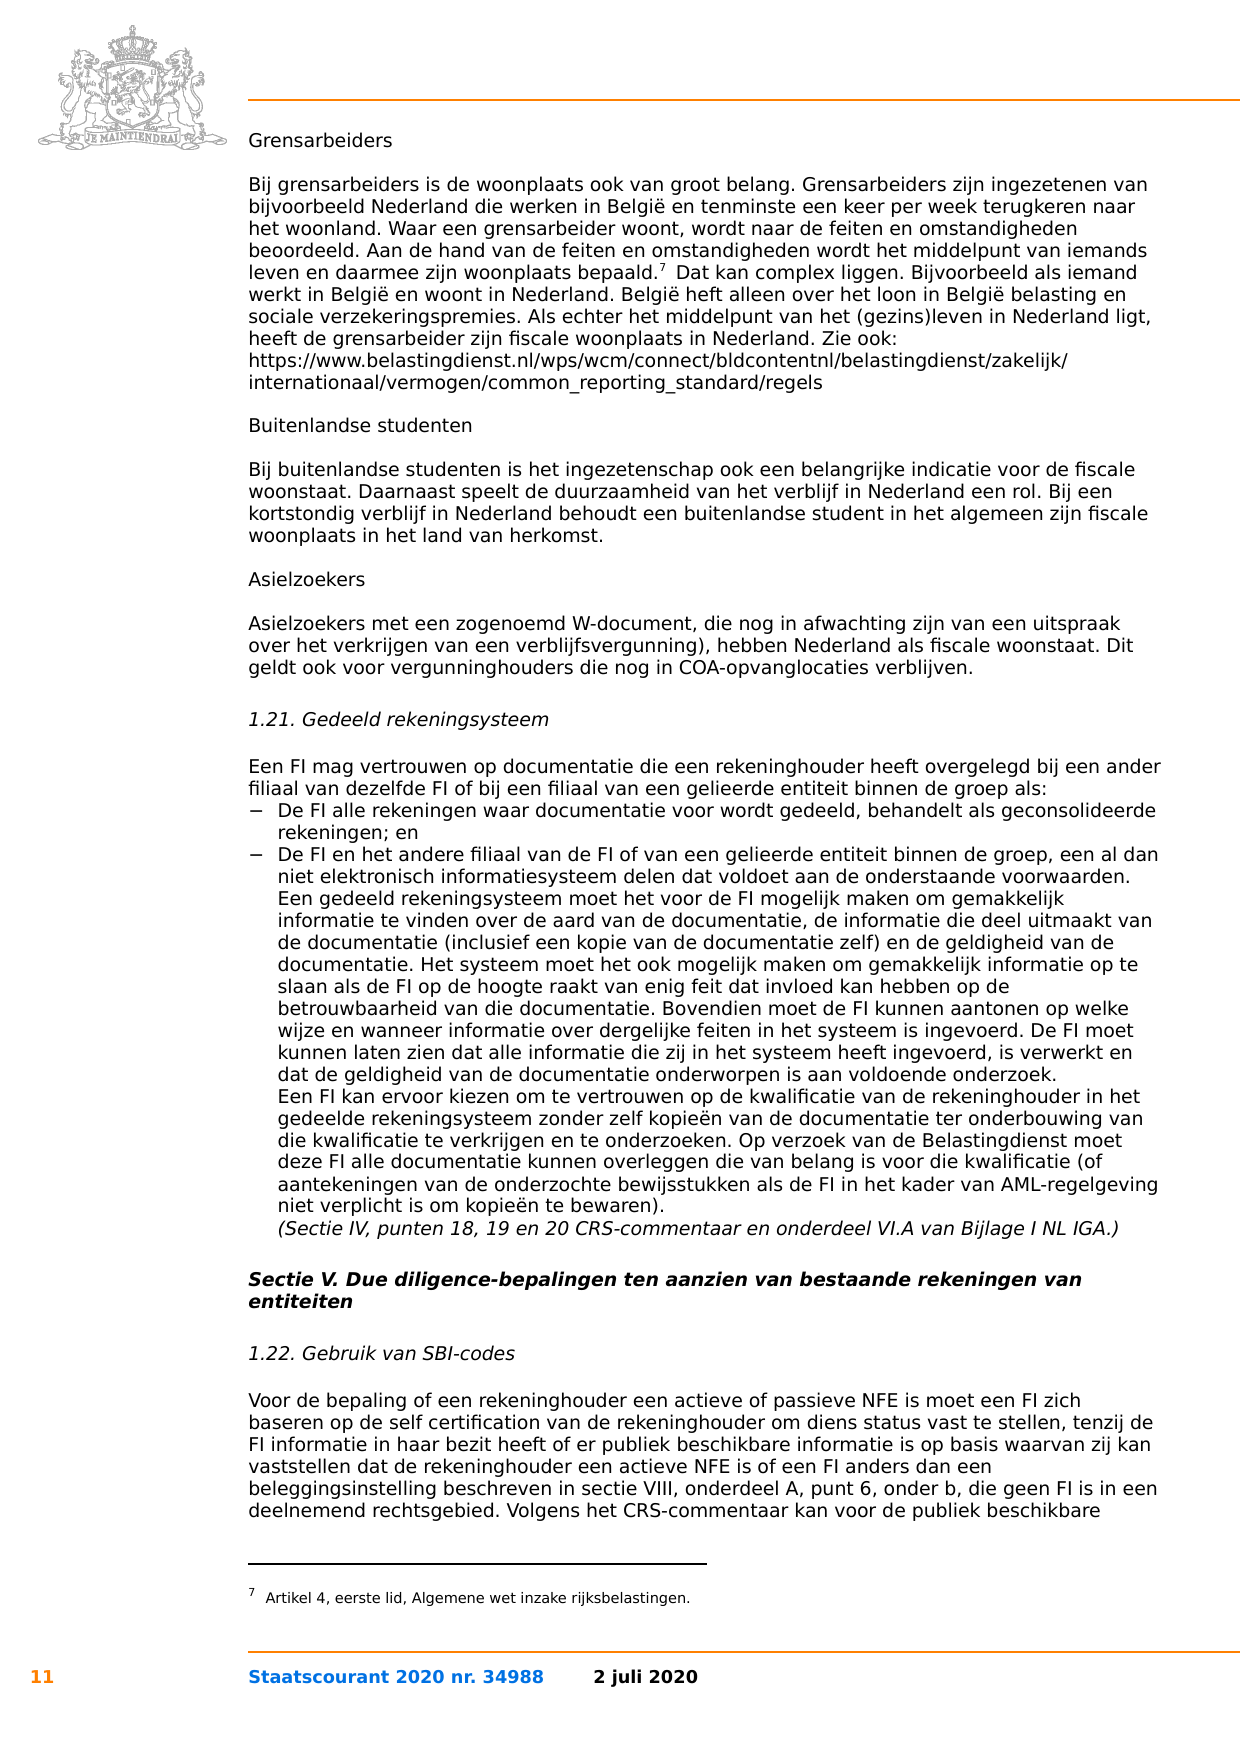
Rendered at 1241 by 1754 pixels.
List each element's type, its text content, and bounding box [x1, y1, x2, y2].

subtitle 1.21. Gedeeld rekeningsysteem [248, 709, 1163, 731]
text Een gedeeld rekeningsysteem moet het voor de FI mogelijk maken om gemakkelijk informatie te vinden over de aard van de documentatie, de informatie die deel uitmaakt van de documentatie (inclusief een kopie van de documentatie zelf) en de geldigheid van de documentatie. Het systeem moet het ook mogelijk maken om gemakkelijk informatie op te slaan als de FI op de hoogte raakt van enig feit dat invloed kan hebben op de betrouwbaarheid van die documentatie. Bovendien moet de FI kunnen aantonen op welke wijze en wanneer informatie over dergelijke feiten in het systeem is ingevoerd. De FI moet kunnen laten zien dat alle informatie die zij in het systeem heeft ingevoerd, is verwerkt en dat de geldigheid van de documentatie onderworpen is aan voldoende onderzoek. [277, 888, 1163, 1086]
text Een FI kan ervoor kiezen om te vertrouwen op de kwalificatie van de rekeninghouder in het gedeelde rekeningsysteem zonder zelf kopieën van de documentatie ter onderbouwing van die kwalificatie te verkrijgen en te onderzoeken. Op verzoek van de Belastingdienst moet deze FI alle documentatie kunnen overleggen die van belang is voor die kwalificatie (of aantekeningen van de onderzochte bewijsstukken als de FI in het kader van AML-regelgeving niet verplicht is om kopieën te bewaren). [277, 1086, 1163, 1217]
picture [38, 25, 227, 150]
text − De FI alle rekeningen waar documentatie voor wordt gedeeld, behandelt als geconsolideerde rekeningen; en [248, 800, 1163, 844]
subtitle Grensarbeiders [248, 130, 1163, 152]
text Voor de bepaling of een rekeninghouder een actieve of passieve NFE is moet een FI zich baseren op de self certification van de rekeninghouder om diens status vast te stellen, tenzij de FI informatie in haar bezit heeft of er publiek beschikbare informatie is op basis waarvan zij kan vaststellen dat de rekeninghouder een actieve NFE is of een FI anders dan een beleggingsinstelling beschreven in sectie VIII, onderdeel A, punt 6, onder b, die geen FI is in een deelnemend rechtsgebied. Volgens het CRS-commentaar kan voor de publiek beschikbare [248, 1390, 1163, 1522]
text − De FI en het andere filiaal van de FI of van een gelieerde entiteit binnen de groep, een al dan niet elektronisch informatiesysteem delen dat voldoet aan de onderstaande voorwaarden. [248, 844, 1163, 888]
text Bij buitenlandse studenten is het ingezetenschap ook een belangrijke indicatie voor de fiscale woonstaat. Daarnaast speelt de duurzaamheid van het verblijf in Nederland een rol. Bij een kortstondig verblijf in Nederland behoudt een buitenlandse student in het algemeen zijn fiscale woonplaats in het land van herkomst. [248, 459, 1163, 547]
text Artikel 4, eerste lid, Algemene wet inzake rijksbelastingen. [248, 1586, 1163, 1608]
text (Sectie IV, punten 18, 19 en 20 CRS-commentaar en onderdeel VI.A van Bijlage I NL IGA.) [277, 1217, 1163, 1239]
subtitle Buitenlandse studenten [248, 415, 1163, 437]
subtitle Sectie V. Due diligence-bepalingen ten aanzien van bestaande rekeningen van entiteiten [248, 1269, 1163, 1313]
text Asielzoekers met een zogenoemd W-document, die nog in afwachting zijn van een uitspraak over het verkrijgen van een verblijfsvergunning), hebben Nederland als fiscale woonstaat. Dit geldt ook voor vergunninghouders die nog in COA-opvanglocaties verblijven. [248, 613, 1163, 679]
subtitle 1.22. Gebruik van SBI-codes [248, 1343, 1163, 1365]
subtitle Asielzoekers [248, 569, 1163, 591]
text Bij grensarbeiders is de woonplaats ook van groot belang. Grensarbeiders zijn ingezetenen van bijvoorbeeld Nederland die werken in België en tenminste een keer per week terugkeren naar het woonland. Waar een grensarbeider woont, wordt naar de feiten en omstandigheden beoordeeld. Aan de hand van de feiten en omstandigheden wordt het middelpunt van iemands leven en daarmee zijn woonplaats bepaald. Dat kan complex liggen. Bijvoorbeeld als iemand werkt in België en woont in Nederland. België heft alleen over het loon in België belasting en sociale verzekeringspremies. Als echter het middelpunt van het (gezins)leven in Nederland ligt, heeft de grensarbeider zijn fiscale woonplaats in Nederland. Zie ook: https://www.belastingdienst.nl/wps/wcm/connect/bldcontentnl/belastingdienst/zakelijk/internationaal/vermogen/common_reporting_standard/regels [248, 174, 1163, 393]
text Een FI mag vertrouwen op documentatie die een rekeninghouder heeft overgelegd bij een ander filiaal van dezelfde FI of bij een filiaal van een gelieerde entiteit binnen de groep als: [248, 756, 1163, 800]
